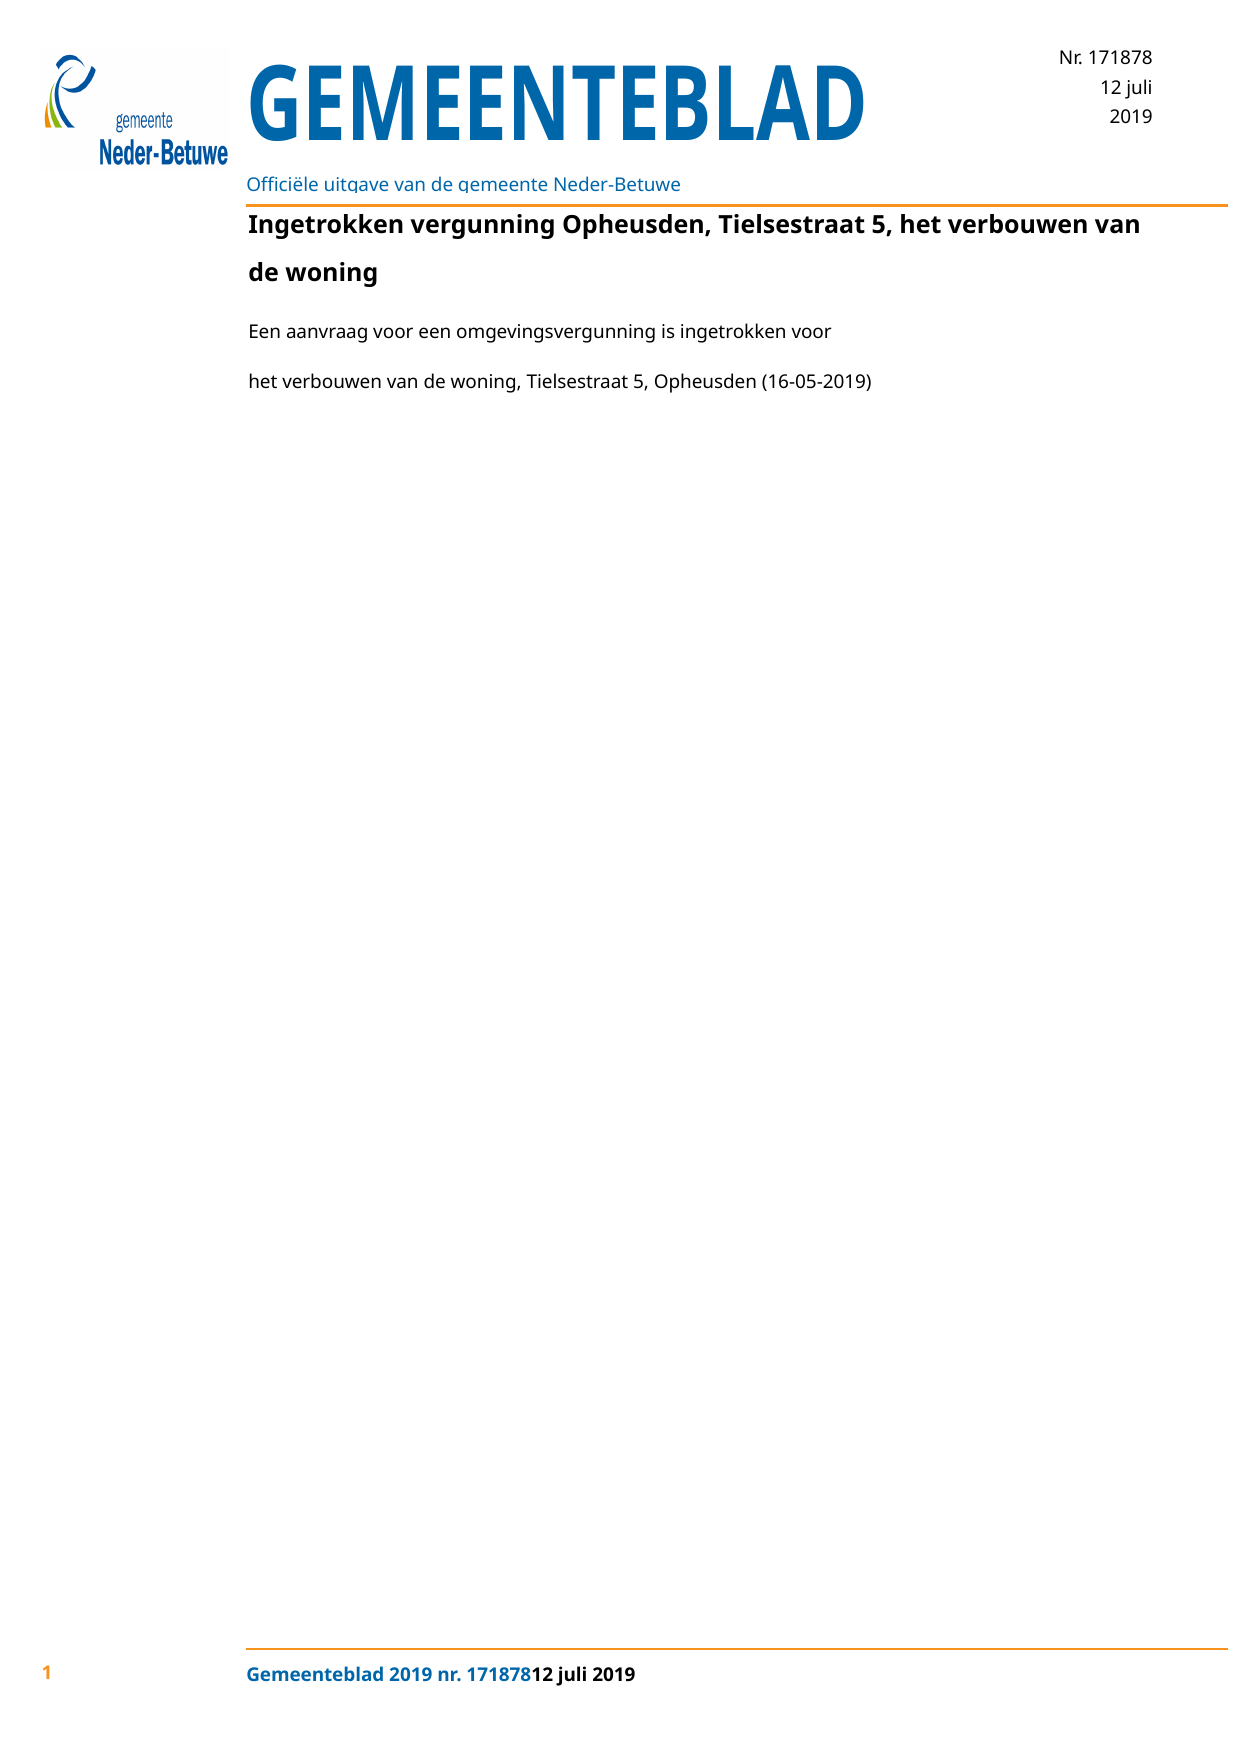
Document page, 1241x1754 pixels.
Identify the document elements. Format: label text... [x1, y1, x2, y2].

text het verbouwen van de woning, Tielsestraat 5, Opheusden (16-05-2019) [248, 368, 1152, 394]
text Ingetrokken vergunning Opheusden, Tielsestraat 5, het verbouwen van de woning [248, 207, 1152, 288]
picture [41, 47, 231, 172]
text Een aanvraag voor een omgevingsvergunning is ingetrokken voor [248, 318, 1152, 344]
